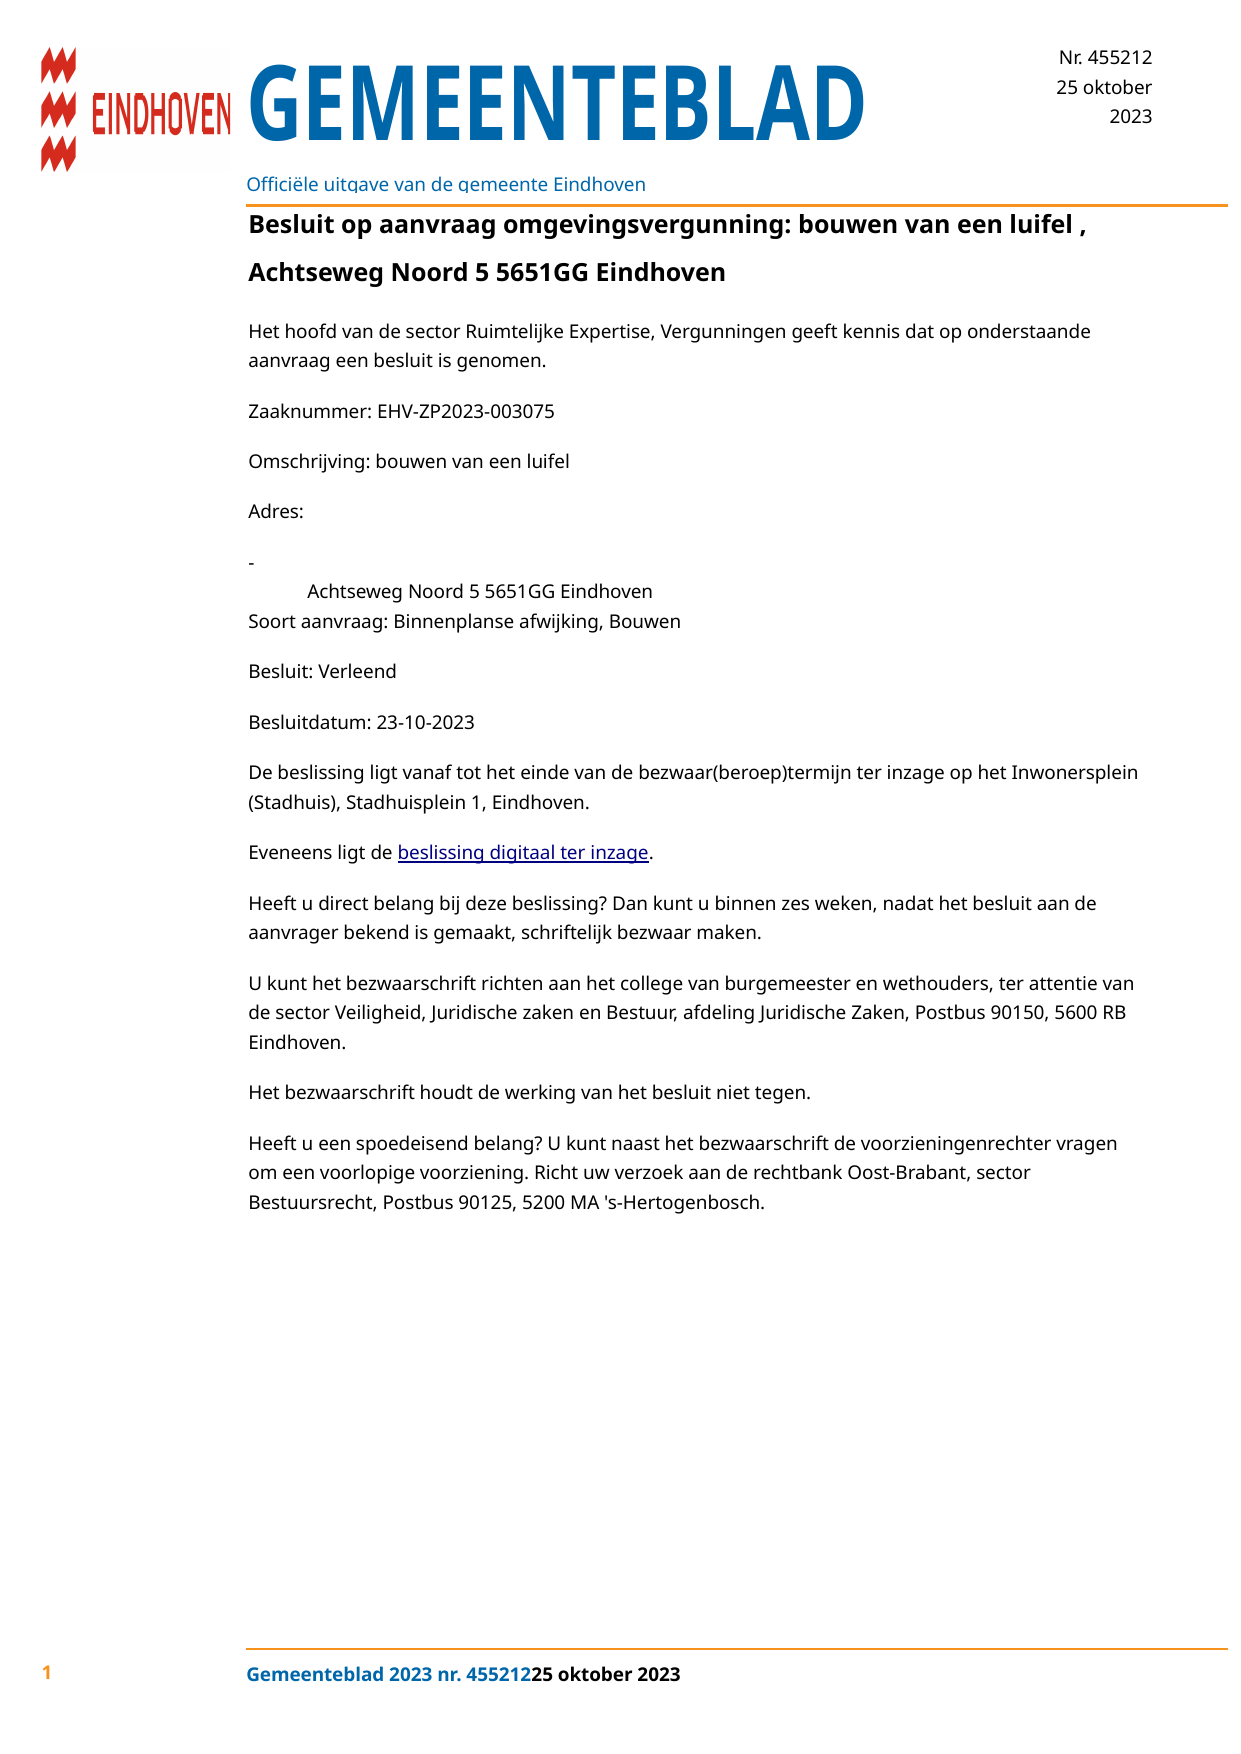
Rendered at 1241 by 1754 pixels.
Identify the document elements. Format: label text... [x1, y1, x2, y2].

text Heeft u direct belang bij deze beslissing? Dan kunt u binnen zes weken, nadat het besluit aan de aanvrager bekend is gemaakt, schriftelijk bezwaar maken. [248, 890, 1152, 945]
text Omschrijving: bouwen van een luifel [248, 448, 1152, 474]
text Soort aanvraag: Binnenplanse afwijking, Bouwen [248, 608, 1152, 634]
picture [41, 47, 231, 172]
text Besluitdatum: 23-10-2023 [248, 709, 1152, 735]
text U kunt het bezwaarschrift richten aan het college van burgemeester en wethouders, ter attentie van de sector Veiligheid, Juridische zaken en Bestuur, afdeling Juridische Zaken, Postbus 90150, 5600 RB Eindhoven. [248, 970, 1152, 1055]
text Het hoofd van de sector Ruimtelijke Expertise, Vergunningen geeft kennis dat op onderstaande aanvraag een besluit is genomen. [248, 318, 1152, 373]
text De beslissing ligt vanaf tot het einde van de bezwaar(beroep)termijn ter inzage op het Inwonersplein (Stadhuis), Stadhuisplein 1, Eindhoven. [248, 759, 1152, 815]
text Zaaknummer: EHV-ZP2023-003075 [248, 398, 1152, 424]
text Eveneens ligt de beslissing digitaal ter inzage. [248, 839, 1152, 865]
text Besluit: Verleend [248, 659, 1152, 684]
list Achtseweg Noord 5 5651GG Eindhoven [248, 579, 1152, 604]
text Besluit op aanvraag omgevingsvergunning: bouwen van een luifel , Achtseweg Noord 5 5651GG Eindhoven [248, 207, 1152, 288]
text Het bezwaarschrift houdt de werking van het besluit niet tegen. [248, 1079, 1152, 1105]
text Heeft u een spoedeisend belang? U kunt naast het bezwaarschrift de voorzieningenrechter vragen om een voorlopige voorziening. Richt uw verzoek aan de rechtbank Oost-Brabant, sector Bestuursrecht, Postbus 90125, 5200 MA 's-Hertogenbosch. [248, 1130, 1152, 1215]
text Adres: [248, 499, 1152, 524]
